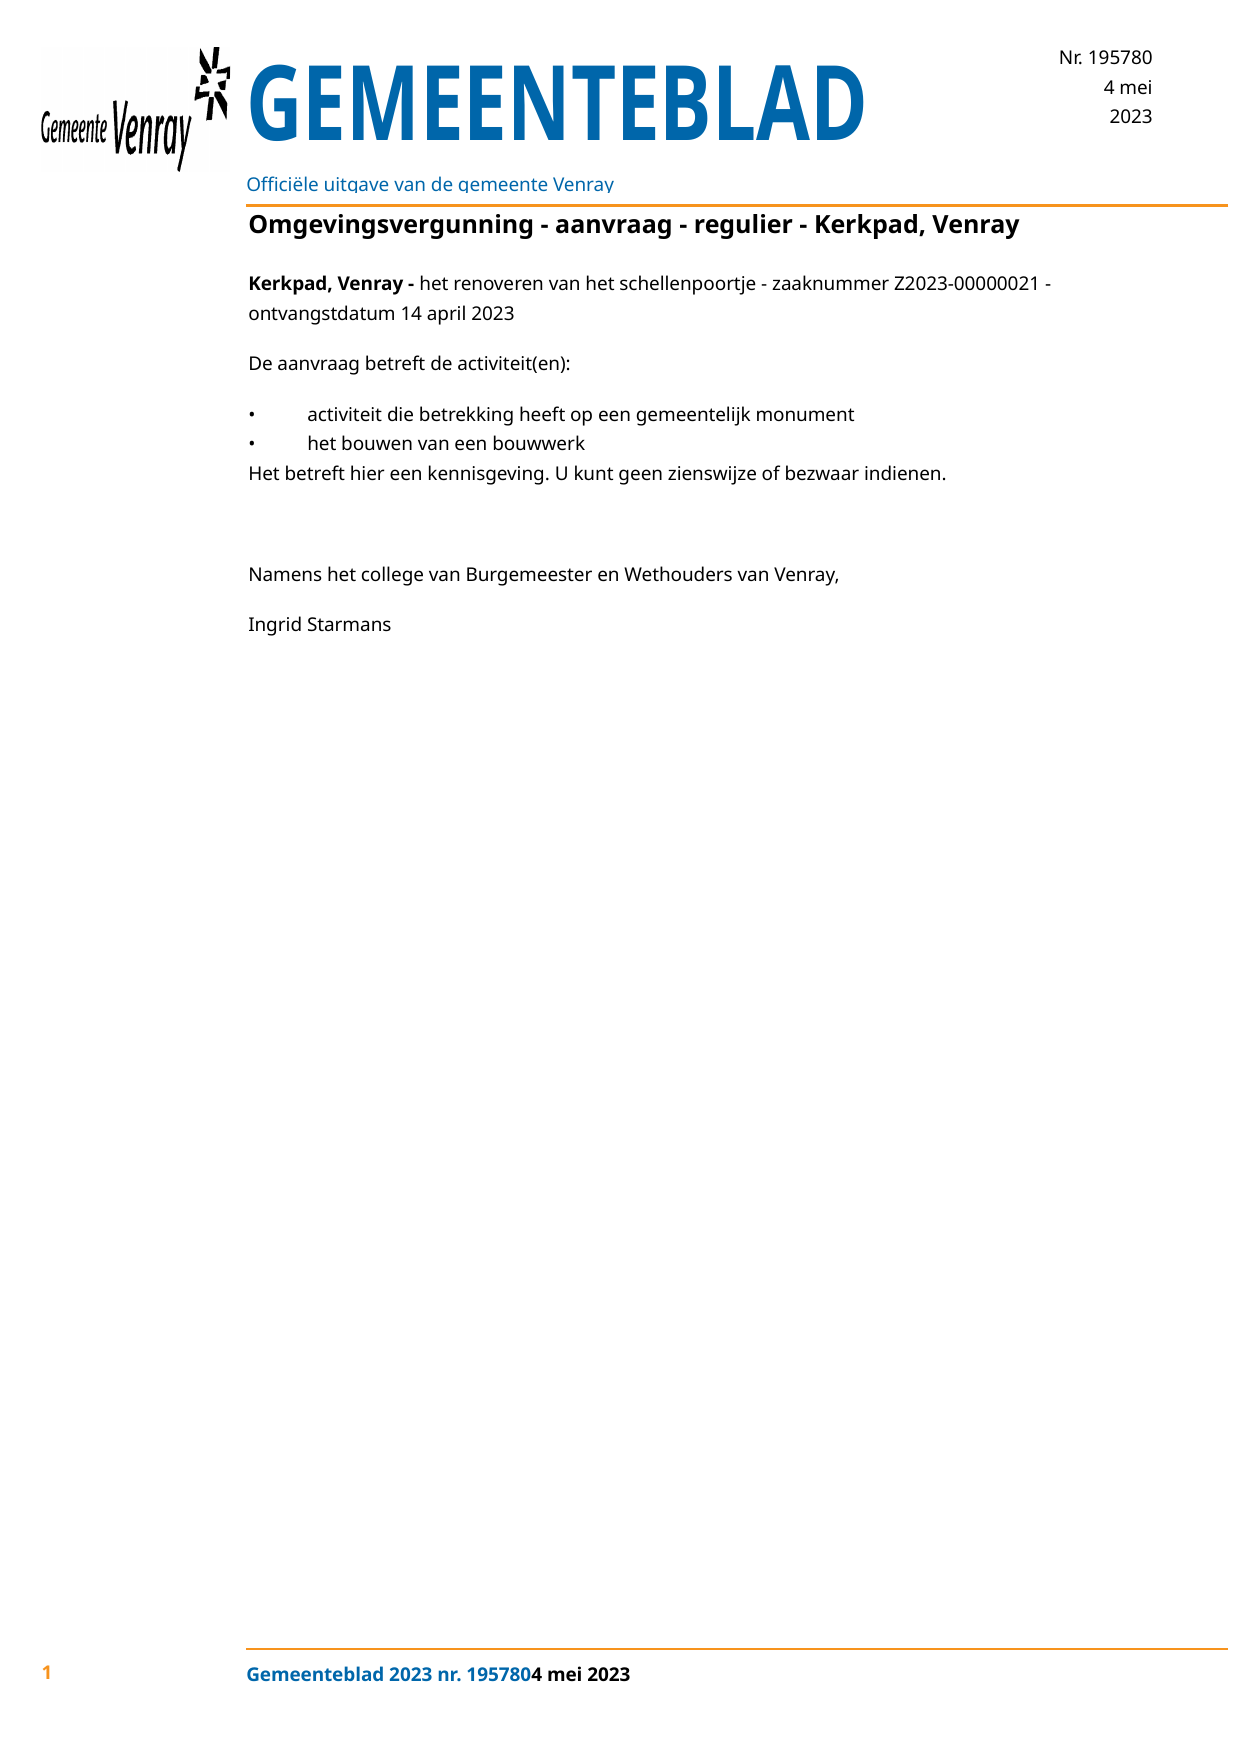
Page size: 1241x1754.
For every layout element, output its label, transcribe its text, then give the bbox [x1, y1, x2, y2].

picture [41, 47, 231, 172]
text Namens het college van Burgemeester en Wethouders van Venray, [248, 561, 1152, 586]
list het bouwen van een bouwwerk [248, 430, 1152, 456]
text De aanvraag betreft de activiteit(en): [248, 350, 1152, 376]
text Kerkpad, Venray - het renoveren van het schellenpoortje - zaaknummer Z2023-00000021 - ontvangstdatum 14 april 2023 [248, 270, 1152, 326]
text Omgevingsvergunning - aanvraag - regulier - Kerkpad, Venray [248, 207, 1152, 241]
text Ingrid Starmans [248, 611, 1152, 637]
text Het betreft hier een kennisgeving. U kunt geen zienswijze of bezwaar indienen. [248, 460, 1152, 486]
list activiteit die betrekking heeft op een gemeentelijk monument [248, 401, 1152, 426]
